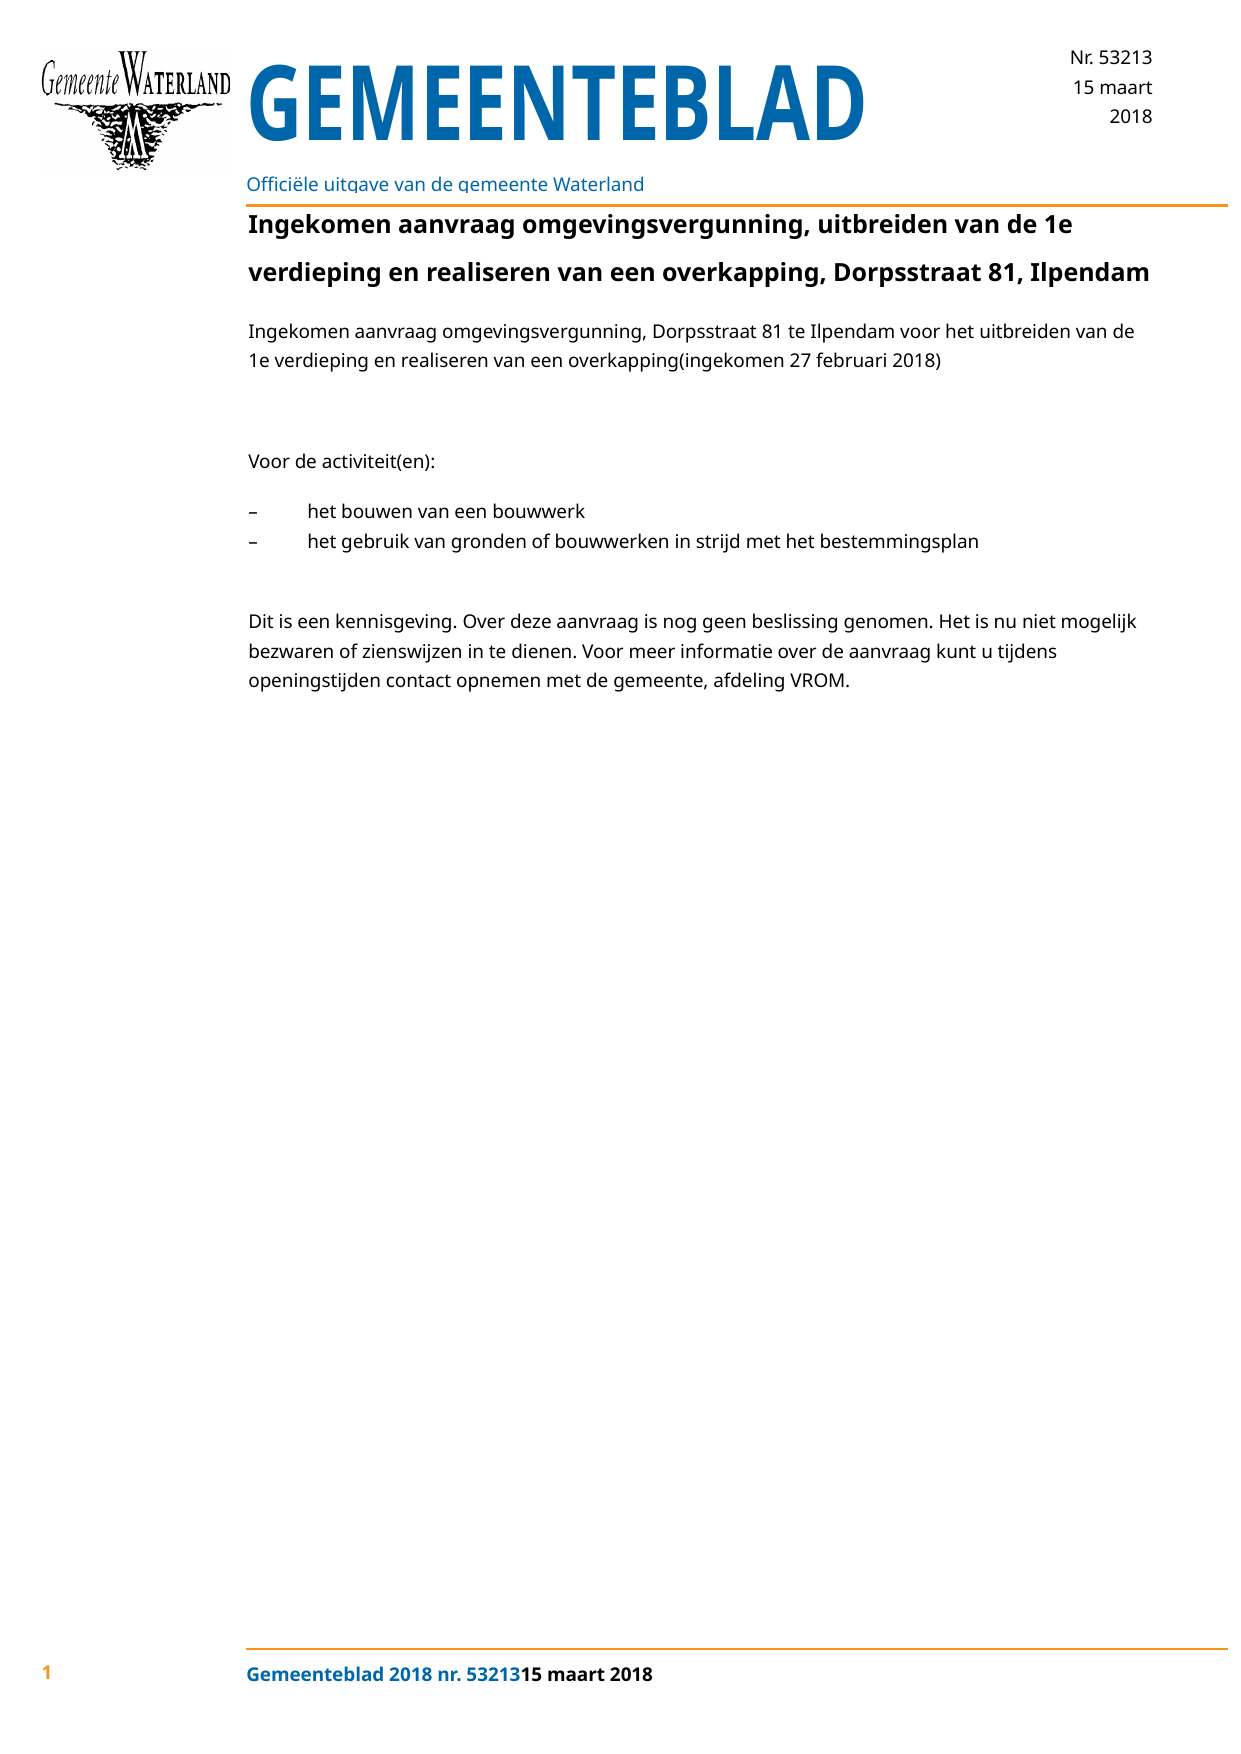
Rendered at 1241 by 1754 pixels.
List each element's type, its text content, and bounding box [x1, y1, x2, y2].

list het gebruik van gronden of bouwwerken in strijd met het bestemmingsplan [248, 528, 1152, 554]
text Dit is een kennisgeving. Over deze aanvraag is nog geen beslissing genomen. Het is nu niet mogelijk bezwaren of zienswijzen in te dienen. Voor meer informatie over de aanvraag kunt u tijdens openingstijden contact opnemen met de gemeente, afdeling VROM. [248, 608, 1152, 693]
text Voor de activiteit(en): [248, 448, 1152, 474]
list het bouwen van een bouwwerk [248, 499, 1152, 524]
text Ingekomen aanvraag omgevingsvergunning, Dorpsstraat 81 te Ilpendam voor het uitbreiden van de 1e verdieping en realiseren van een overkapping(ingekomen 27 februari 2018) [248, 318, 1152, 373]
text Ingekomen aanvraag omgevingsvergunning, uitbreiden van de 1e verdieping en realiseren van een overkapping, Dorpsstraat 81, Ilpendam [248, 207, 1152, 288]
picture [41, 47, 231, 172]
